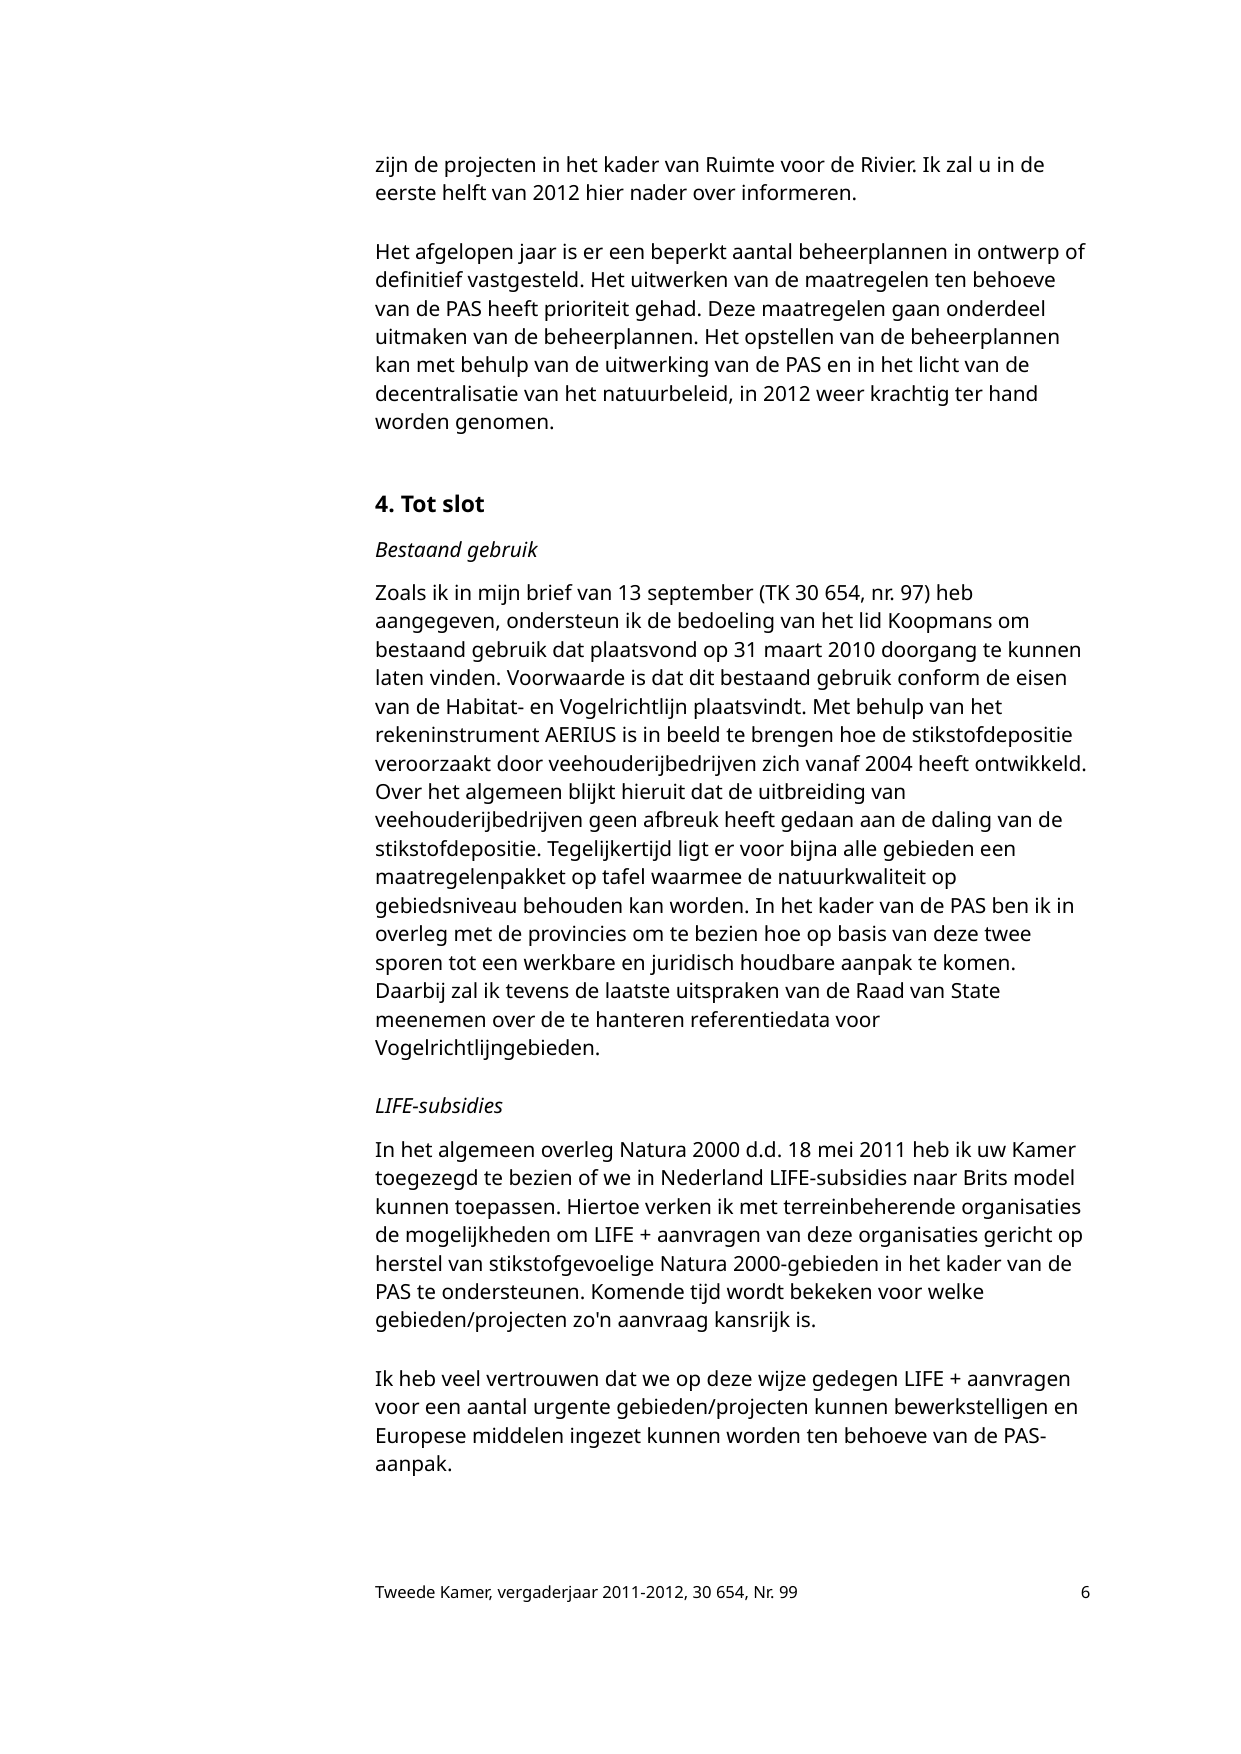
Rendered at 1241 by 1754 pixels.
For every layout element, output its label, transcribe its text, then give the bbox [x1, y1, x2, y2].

text zijn de projecten in het kader van Ruimte voor de Rivier. Ik zal u in de eerste helft van 2012 hier nader over informeren. [375, 150, 1090, 207]
text LIFE-subsidies [375, 1092, 1090, 1120]
text Zoals ik in mijn brief van 13 september (TK 30 654, nr. 97) heb aangegeven, ondersteun ik de bedoeling van het lid Koopmans om bestaand gebruik dat plaatsvond op 31 maart 2010 doorgang te kunnen laten vinden. Voorwaarde is dat dit bestaand gebruik conform de eisen van de Habitat- en Vogelrichtlijn plaatsvindt. Met behulp van het rekeninstrument AERIUS is in beeld te brengen hoe de stikstofdepositie veroorzaakt door veehouderijbedrijven zich vanaf 2004 heeft ontwikkeld. Over het algemeen blijkt hieruit dat de uitbreiding van veehouderijbedrijven geen afbreuk heeft gedaan aan de daling van de stikstofdepositie. Tegelijkertijd ligt er voor bijna alle gebieden een maatregelenpakket op tafel waarmee de natuurkwaliteit op gebiedsniveau behouden kan worden. In het kader van de PAS ben ik in overleg met de provincies om te bezien hoe op basis van deze twee sporen tot een werkbare en juridisch houdbare aanpak te komen. Daarbij zal ik tevens de laatste uitspraken van de Raad van State meenemen over de te hanteren referentiedata voor Vogelrichtlijngebieden. [375, 578, 1090, 1062]
text In het algemeen overleg Natura 2000 d.d. 18 mei 2011 heb ik uw Kamer toegezegd te bezien of we in Nederland LIFE-subsidies naar Brits model kunnen toepassen. Hiertoe verken ik met terreinbeherende organisaties de mogelijkheden om LIFE + aanvragen van deze organisaties gericht op herstel van stikstofgevoelige Natura 2000-gebieden in het kader van de PAS te ondersteunen. Komende tijd wordt bekeken voor welke gebieden/projecten zo'n aanvraag kansrijk is. [375, 1135, 1090, 1334]
text Het afgelopen jaar is er een beperkt aantal beheerplannen in ontwerp of definitief vastgesteld. Het uitwerken van de maatregelen ten behoeve van de PAS heeft prioriteit gehad. Deze maatregelen gaan onderdeel uitmaken van de beheerplannen. Het opstellen van de beheerplannen kan met behulp van de uitwerking van de PAS en in het licht van de decentralisatie van het natuurbeleid, in 2012 weer krachtig ter hand worden genomen. [375, 237, 1090, 436]
text Bestaand gebruik [375, 535, 1090, 563]
subtitle 4. Tot slot [375, 488, 1090, 520]
text Ik heb veel vertrouwen dat we op deze wijze gedegen LIFE + aanvragen voor een aantal urgente gebieden/projecten kunnen bewerkstelligen en Europese middelen ingezet kunnen worden ten behoeve van de PAS-aanpak. [375, 1364, 1090, 1478]
